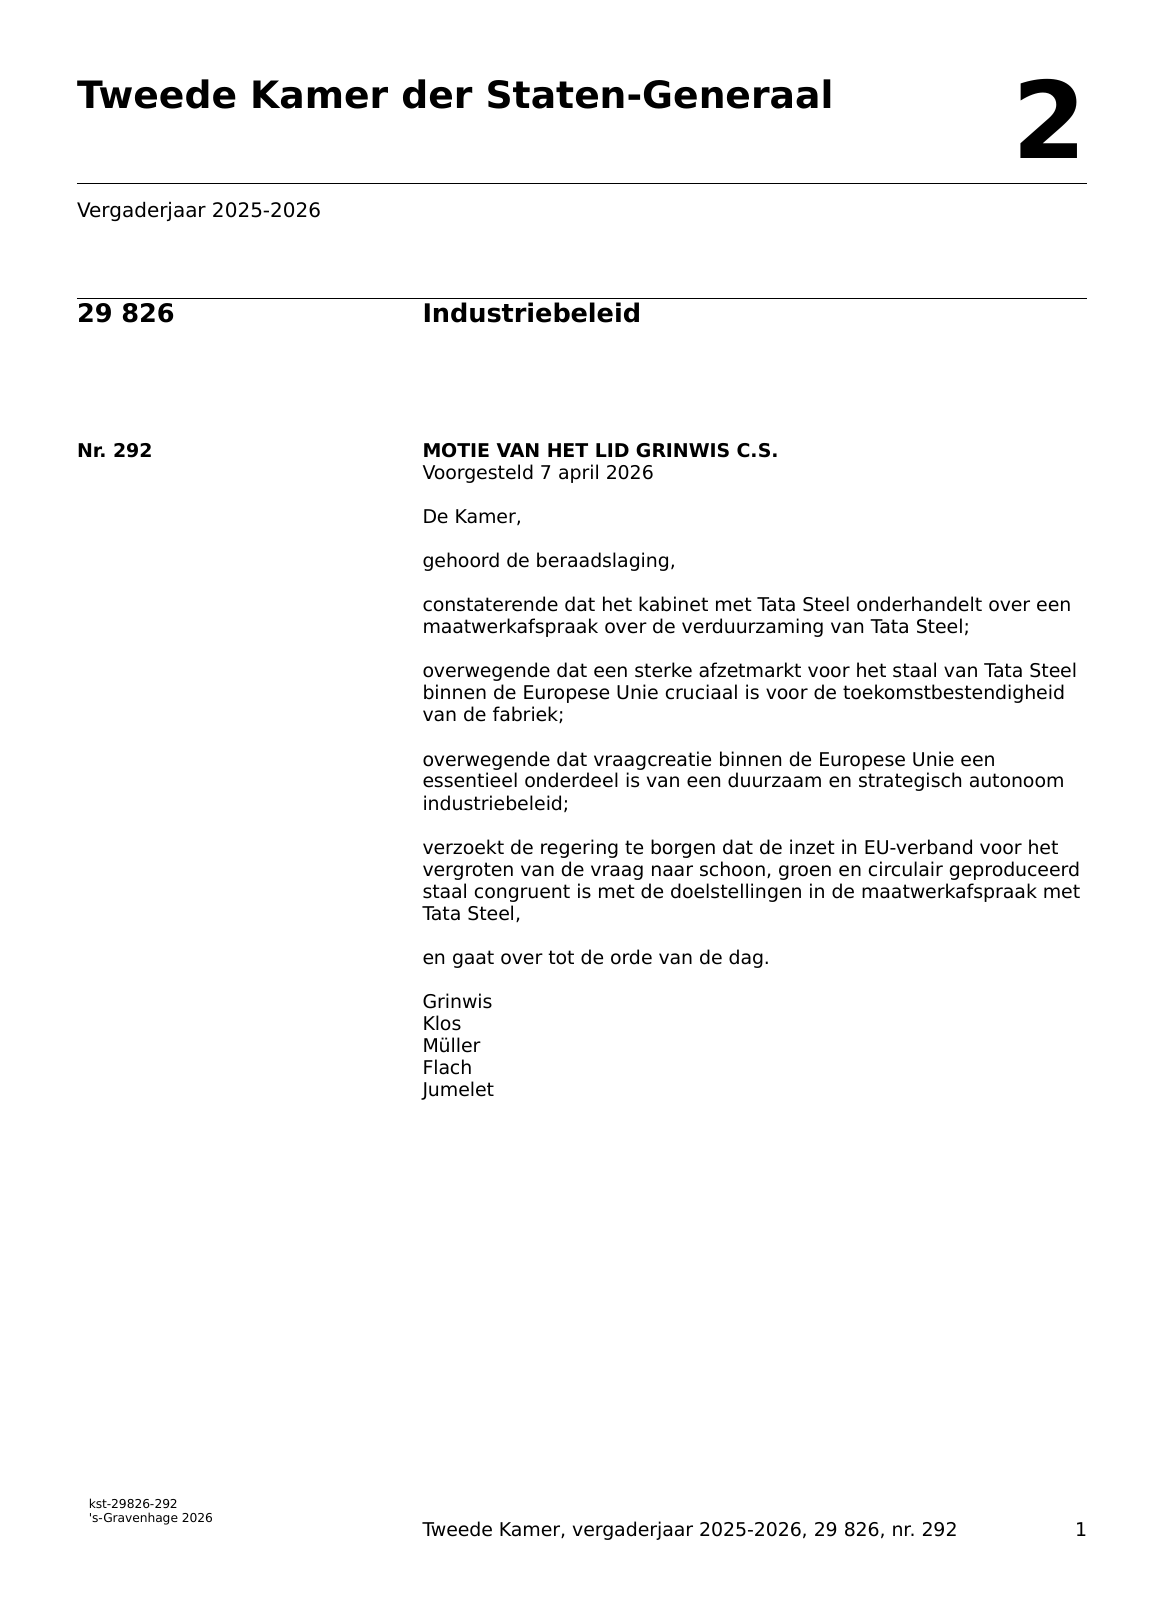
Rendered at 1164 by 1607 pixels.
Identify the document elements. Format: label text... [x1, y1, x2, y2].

text Voorgesteld 7 april 2026 [422, 462, 1087, 484]
text Jumelet [422, 1079, 1087, 1101]
table_cell Vergaderjaar 2025-2026 [77, 184, 1087, 298]
table_header Tweede Kamer der Staten-Generaal [77, 59, 886, 183]
text en gaat over tot de orde van de dag. [422, 947, 1087, 969]
table_header 2 [886, 59, 1087, 183]
text overwegende dat een sterke afzetmarkt voor het staal van Tata Steel binnen de Europese Unie cruciaal is voor de toekomstbestendigheid van de fabriek; [422, 660, 1087, 726]
text 's-Gravenhage 2026 [88, 1511, 323, 1525]
text De Kamer, [422, 506, 1087, 528]
subtitle 29 826 Industriebeleid [77, 299, 1087, 329]
text verzoekt de regering te borgen dat de inzet in EU-verband voor het vergroten van de vraag naar schoon, groen en circulair geproduceerd staal congruent is met de doelstellingen in de maatwerkafspraak met Tata Steel, [422, 837, 1087, 924]
text overwegende dat vraagcreatie binnen de Europese Unie een essentieel onderdeel is van een duurzaam en strategisch autonoom industriebeleid; [422, 748, 1087, 814]
subtitle Nr. 292 MOTIE VAN HET LID GRINWIS C.S. [77, 440, 1087, 462]
text constaterende dat het kabinet met Tata Steel onderhandelt over een maatwerkafspraak over de verduurzaming van Tata Steel; [422, 594, 1087, 638]
text Müller [422, 1035, 1087, 1057]
text Klos [422, 1013, 1087, 1035]
text kst-29826-292 [88, 1497, 323, 1511]
text gehoord de beraadslaging, [422, 550, 1087, 572]
text Grinwis [422, 991, 1087, 1013]
text Flach [422, 1057, 1087, 1079]
